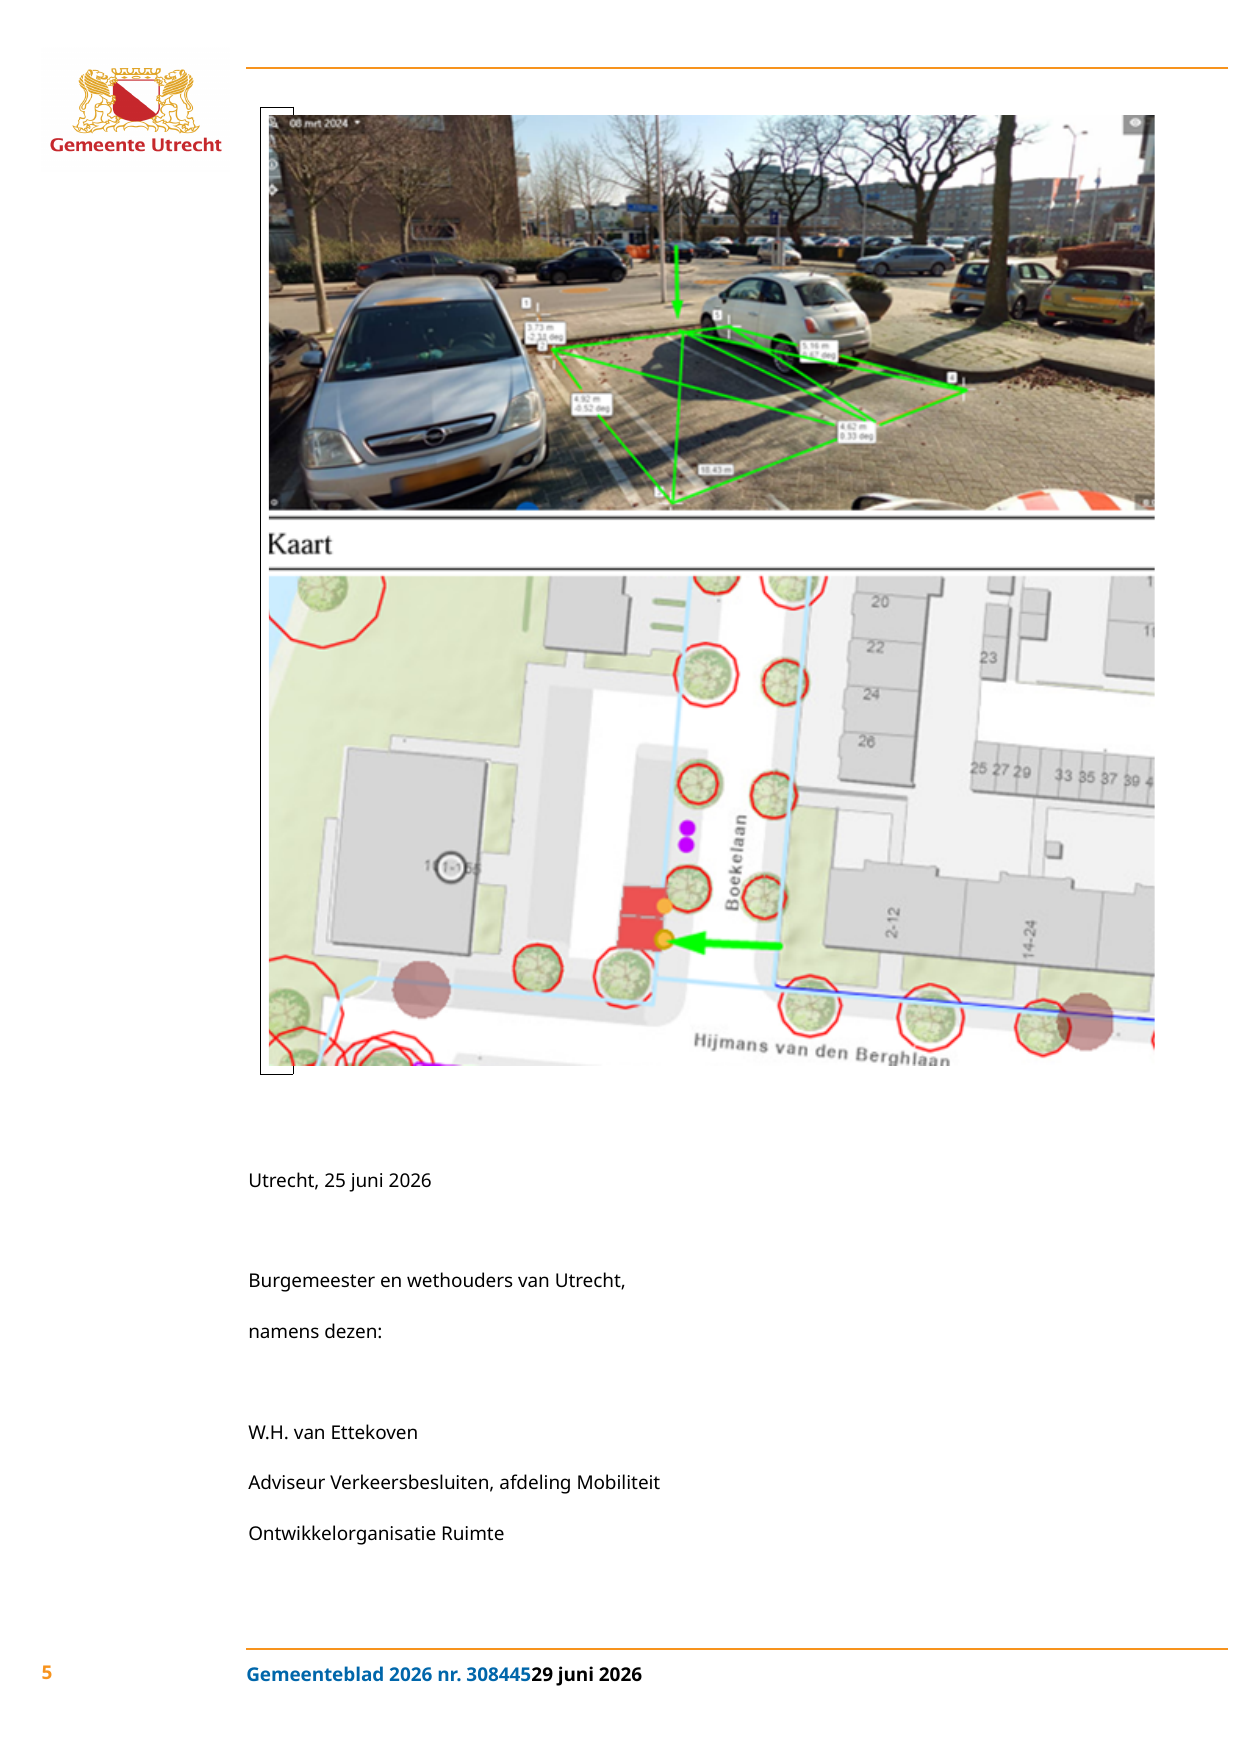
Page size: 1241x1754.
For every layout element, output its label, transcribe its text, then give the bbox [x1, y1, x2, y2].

picture [268, 115, 1155, 1066]
text namens dezen: [248, 1318, 1152, 1344]
text W.H. van Ettekoven [248, 1419, 1152, 1444]
picture [41, 47, 231, 172]
text Utrecht, 25 juni 2026 [248, 1167, 1152, 1192]
text Ontwikkelorganisatie Ruimte [248, 1520, 1152, 1545]
text Burgemeester en wethouders van Utrecht, [248, 1268, 1152, 1293]
text Adviseur Verkeersbesluiten, afdeling Mobiliteit [248, 1469, 1152, 1495]
